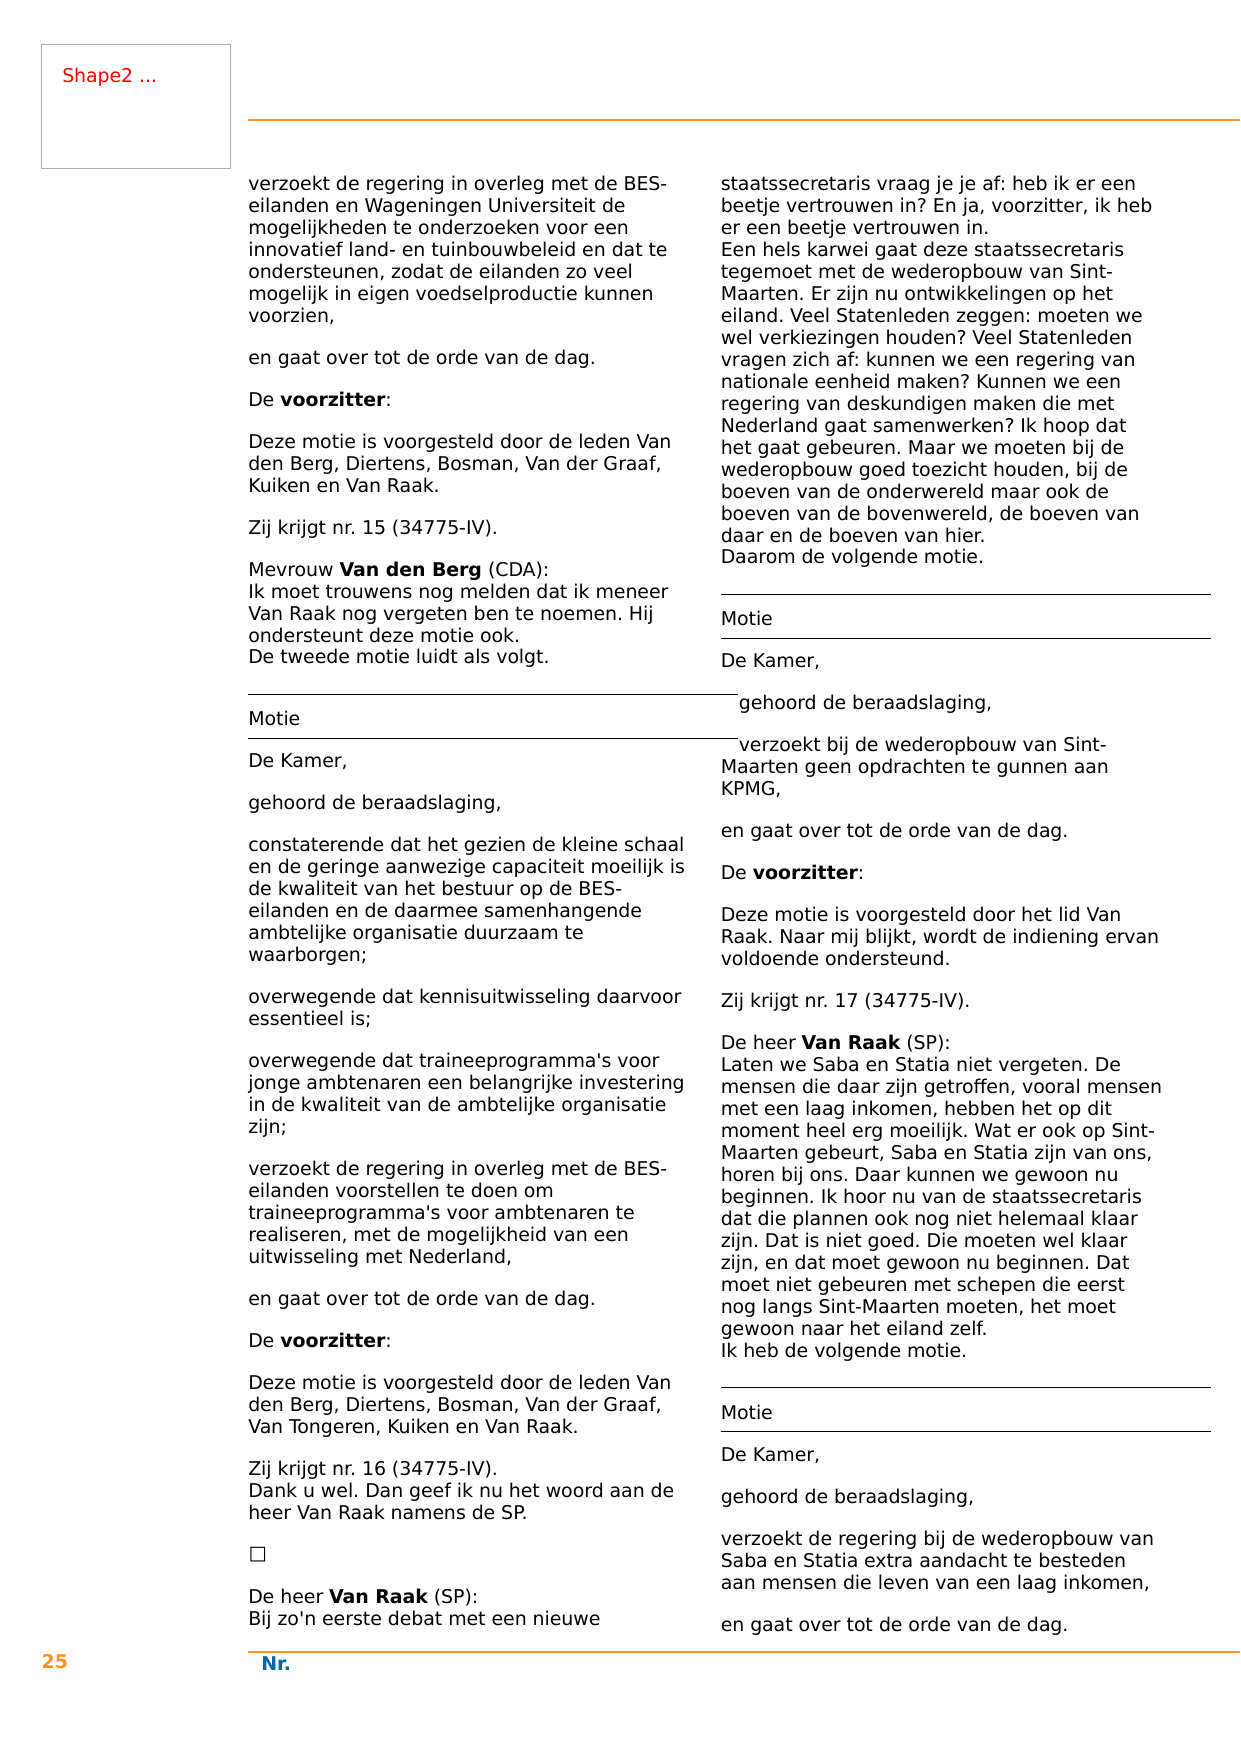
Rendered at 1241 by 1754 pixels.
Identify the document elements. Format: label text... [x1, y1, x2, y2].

text staatssecretaris vraag je je af: heb ik er een beetje vertrouwen in? En ja, voorzitter, ik heb er een beetje vertrouwen in. [721, 173, 1163, 239]
text Deze motie is voorgesteld door het lid Van Raak. Naar mij blijkt, wordt de indiening ervan voldoende ondersteund. [721, 904, 1163, 970]
text ⬜ [248, 1544, 691, 1566]
text verzoekt de regering in overleg met de BES-eilanden voorstellen te doen om traineeprogramma's voor ambtenaren te realiseren, met de mogelijkheid van een uitwisseling met Nederland, [248, 1158, 691, 1268]
text Deze motie is voorgesteld door de leden Van den Berg, Diertens, Bosman, Van der Graaf, Van Tongeren, Kuiken en Van Raak. [248, 1372, 691, 1438]
text en gaat over tot de orde van de dag. [248, 347, 691, 369]
text Mevrouw Van den Berg (CDA): [248, 558, 691, 581]
text Ik moet trouwens nog melden dat ik meneer Van Raak nog vergeten ben te noemen. Hij ondersteunt deze motie ook. [248, 581, 691, 646]
text verzoekt de regering in overleg met de BES-eilanden en Wageningen Universiteit de mogelijkheden te onderzoeken voor een innovatief land- en tuinbouwbeleid en dat te ondersteunen, zodat de eilanden zo veel mogelijk in eigen voedselproductie kunnen voorzien, [248, 173, 691, 327]
text Ik heb de volgende motie. [721, 1340, 1163, 1362]
text Motie [721, 608, 1163, 630]
text De Kamer, [248, 750, 691, 772]
text De heer Van Raak (SP): [248, 1586, 691, 1608]
text De voorzitter: [248, 389, 691, 411]
text De Kamer, [721, 1444, 1163, 1466]
text Zij krijgt nr. 15 (34775-IV). [248, 517, 691, 538]
text gehoord de beraadslaging, [721, 692, 1163, 714]
text overwegende dat traineeprogramma's voor jonge ambtenaren een belangrijke investering in de kwaliteit van de ambtelijke organisatie zijn; [248, 1050, 691, 1138]
text Motie [248, 708, 691, 730]
text gehoord de beraadslaging, [721, 1486, 1163, 1508]
text Zij krijgt nr. 17 (34775-IV). [721, 990, 1163, 1012]
text en gaat over tot de orde van de dag. [721, 820, 1163, 842]
text en gaat over tot de orde van de dag. [721, 1613, 1163, 1636]
text en gaat over tot de orde van de dag. [248, 1288, 691, 1310]
text verzoekt bij de wederopbouw van Sint-Maarten geen opdrachten te gunnen aan KPMG, [721, 734, 1163, 800]
text Dank u wel. Dan geef ik nu het woord aan de heer Van Raak namens de SP. [248, 1480, 691, 1524]
text Zij krijgt nr. 16 (34775-IV). [248, 1458, 691, 1480]
text Bij zo'n eerste debat met een nieuwe [248, 1608, 691, 1630]
text gehoord de beraadslaging, [248, 792, 691, 814]
text verzoekt de regering bij de wederopbouw van Saba en Statia extra aandacht te besteden aan mensen die leven van een laag inkomen, [721, 1528, 1163, 1593]
text De tweede motie luidt als volgt. [248, 646, 691, 668]
text Deze motie is voorgesteld door de leden Van den Berg, Diertens, Bosman, Van der Graaf, Kuiken en Van Raak. [248, 431, 691, 497]
text Een hels karwei gaat deze staatssecretaris tegemoet met de wederopbouw van Sint-Maarten. Er zijn nu ontwikkelingen op het eiland. Veel Statenleden zeggen: moeten we wel verkiezingen houden? Veel Statenleden vragen zich af: kunnen we een regering van nationale eenheid maken? Kunnen we een regering van deskundigen maken die met Nederland gaat samenwerken? Ik hoop dat het gaat gebeuren. Maar we moeten bij de wederopbouw goed toezicht houden, bij de boeven van de onderwereld maar ook de boeven van de bovenwereld, de boeven van daar en de boeven van hier. [721, 239, 1163, 546]
text De Kamer, [721, 650, 1163, 672]
text Daarom de volgende motie. [721, 546, 1163, 568]
text Laten we Saba en Statia niet vergeten. De mensen die daar zijn getroffen, vooral mensen met een laag inkomen, hebben het op dit moment heel erg moeilijk. Wat er ook op Sint-Maarten gebeurt, Saba en Statia zijn van ons, horen bij ons. Daar kunnen we gewoon nu beginnen. Ik hoor nu van de staatssecretaris dat die plannen ook nog niet helemaal klaar zijn. Dat is niet goed. Die moeten wel klaar zijn, en dat moet gewoon nu beginnen. Dat moet niet gebeuren met schepen die eerst nog langs Sint-Maarten moeten, het moet gewoon naar het eiland zelf. [721, 1054, 1163, 1340]
text De heer Van Raak (SP): [721, 1032, 1163, 1054]
text De voorzitter: [248, 1330, 691, 1352]
text overwegende dat kennisuitwisseling daarvoor essentieel is; [248, 986, 691, 1030]
text Motie [721, 1402, 1163, 1424]
text De voorzitter: [721, 862, 1163, 884]
text constaterende dat het gezien de kleine schaal en de geringe aanwezige capaciteit moeilijk is de kwaliteit van het bestuur op de BES-eilanden en de daarmee samenhangende ambtelijke organisatie duurzaam te waarborgen; [248, 834, 691, 966]
